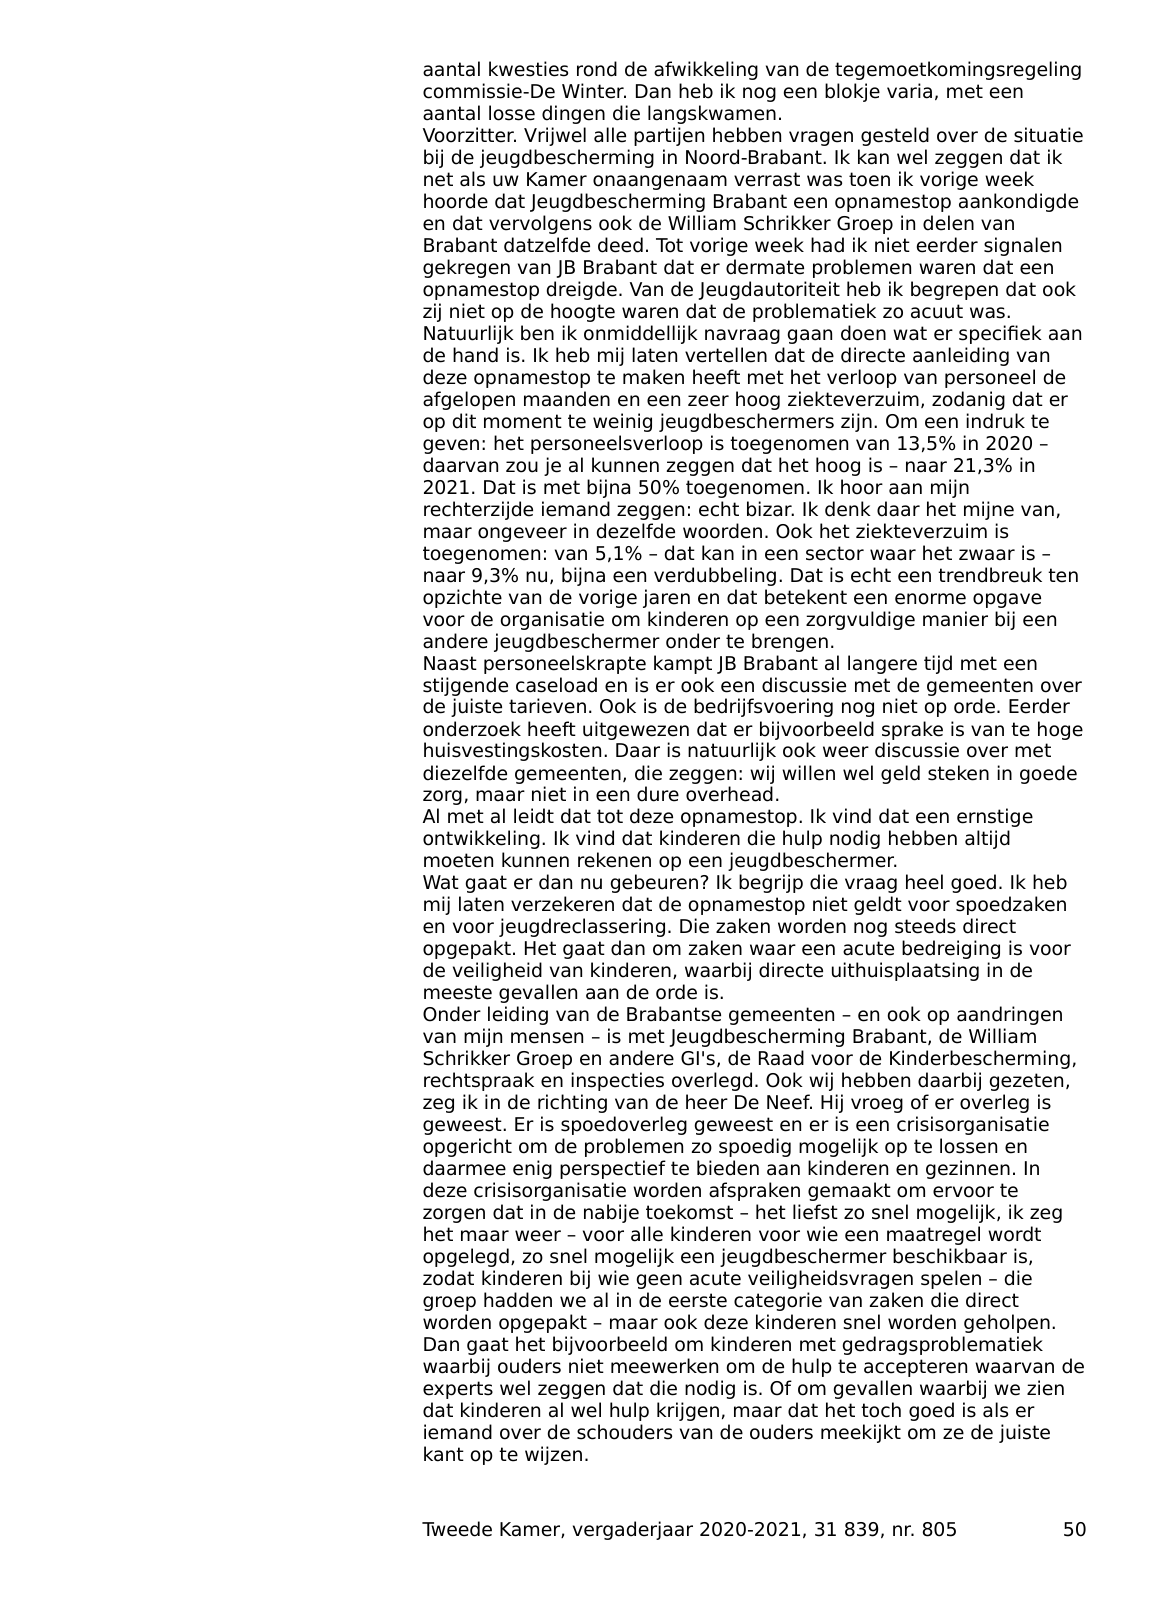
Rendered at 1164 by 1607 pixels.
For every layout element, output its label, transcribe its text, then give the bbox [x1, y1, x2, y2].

text Natuurlijk ben ik onmiddellijk navraag gaan doen wat er specifiek aan de hand is. Ik heb mij laten vertellen dat de directe aanleiding van deze opnamestop te maken heeft met het verloop van personeel de afgelopen maanden en een zeer hoog ziekteverzuim, zodanig dat er op dit moment te weinig jeugdbeschermers zijn. Om een indruk te geven: het personeelsverloop is toegenomen van 13,5% in 2020 – daarvan zou je al kunnen zeggen dat het hoog is – naar 21,3% in 2021. Dat is met bijna 50% toegenomen. Ik hoor aan mijn rechterzijde iemand zeggen: echt bizar. Ik denk daar het mijne van, maar ongeveer in dezelfde woorden. Ook het ziekteverzuim is toegenomen: van 5,1% – dat kan in een sector waar het zwaar is – naar 9,3% nu, bijna een verdubbeling. Dat is echt een trendbreuk ten opzichte van de vorige jaren en dat betekent een enorme opgave voor de organisatie om kinderen op een zorgvuldige manier bij een andere jeugdbeschermer onder te brengen. [422, 323, 1087, 652]
text aantal kwesties rond de afwikkeling van de tegemoetkomingsregeling commissie-De Winter. Dan heb ik nog een blokje varia, met een aantal losse dingen die langskwamen. [422, 59, 1087, 125]
text Voorzitter. Vrijwel alle partijen hebben vragen gesteld over de situatie bij de jeugdbescherming in Noord-Brabant. Ik kan wel zeggen dat ik net als uw Kamer onaangenaam verrast was toen ik vorige week hoorde dat Jeugdbescherming Brabant een opnamestop aankondigde en dat vervolgens ook de William Schrikker Groep in delen van Brabant datzelfde deed. Tot vorige week had ik niet eerder signalen gekregen van JB Brabant dat er dermate problemen waren dat een opnamestop dreigde. Van de Jeugdautoriteit heb ik begrepen dat ook zij niet op de hoogte waren dat de problematiek zo acuut was. [422, 125, 1087, 323]
text Naast personeelskrapte kampt JB Brabant al langere tijd met een stijgende caseload en is er ook een discussie met de gemeenten over de juiste tarieven. Ook is de bedrijfsvoering nog niet op orde. Eerder onderzoek heeft uitgewezen dat er bijvoorbeeld sprake is van te hoge huisvestingskosten. Daar is natuurlijk ook weer discussie over met diezelfde gemeenten, die zeggen: wij willen wel geld steken in goede zorg, maar niet in een dure overhead. [422, 652, 1087, 806]
text Al met al leidt dat tot deze opnamestop. Ik vind dat een ernstige ontwikkeling. Ik vind dat kinderen die hulp nodig hebben altijd moeten kunnen rekenen op een jeugdbeschermer. [422, 806, 1087, 872]
text Onder leiding van de Brabantse gemeenten – en ook op aandringen van mijn mensen – is met Jeugdbescherming Brabant, de William Schrikker Groep en andere GI's, de Raad voor de Kinderbescherming, rechtspraak en inspecties overlegd. Ook wij hebben daarbij gezeten, zeg ik in de richting van de heer De Neef. Hij vroeg of er overleg is geweest. Er is spoedoverleg geweest en er is een crisisorganisatie opgericht om de problemen zo spoedig mogelijk op te lossen en daarmee enig perspectief te bieden aan kinderen en gezinnen. In deze crisisorganisatie worden afspraken gemaakt om ervoor te zorgen dat in de nabije toekomst – het liefst zo snel mogelijk, ik zeg het maar weer – voor alle kinderen voor wie een maatregel wordt opgelegd, zo snel mogelijk een jeugdbeschermer beschikbaar is, zodat kinderen bij wie geen acute veiligheidsvragen spelen – die groep hadden we al in de eerste categorie van zaken die direct worden opgepakt – maar ook deze kinderen snel worden geholpen. Dan gaat het bijvoorbeeld om kinderen met gedragsproblematiek waarbij ouders niet meewerken om de hulp te accepteren waarvan de experts wel zeggen dat die nodig is. Of om gevallen waarbij we zien dat kinderen al wel hulp krijgen, maar dat het toch goed is als er iemand over de schouders van de ouders meekijkt om ze de juiste kant op te wijzen. [422, 1004, 1087, 1466]
text Wat gaat er dan nu gebeuren? Ik begrijp die vraag heel goed. Ik heb mij laten verzekeren dat de opnamestop niet geldt voor spoedzaken en voor jeugdreclassering. Die zaken worden nog steeds direct opgepakt. Het gaat dan om zaken waar een acute bedreiging is voor de veiligheid van kinderen, waarbij directe uithuisplaatsing in de meeste gevallen aan de orde is. [422, 872, 1087, 1004]
